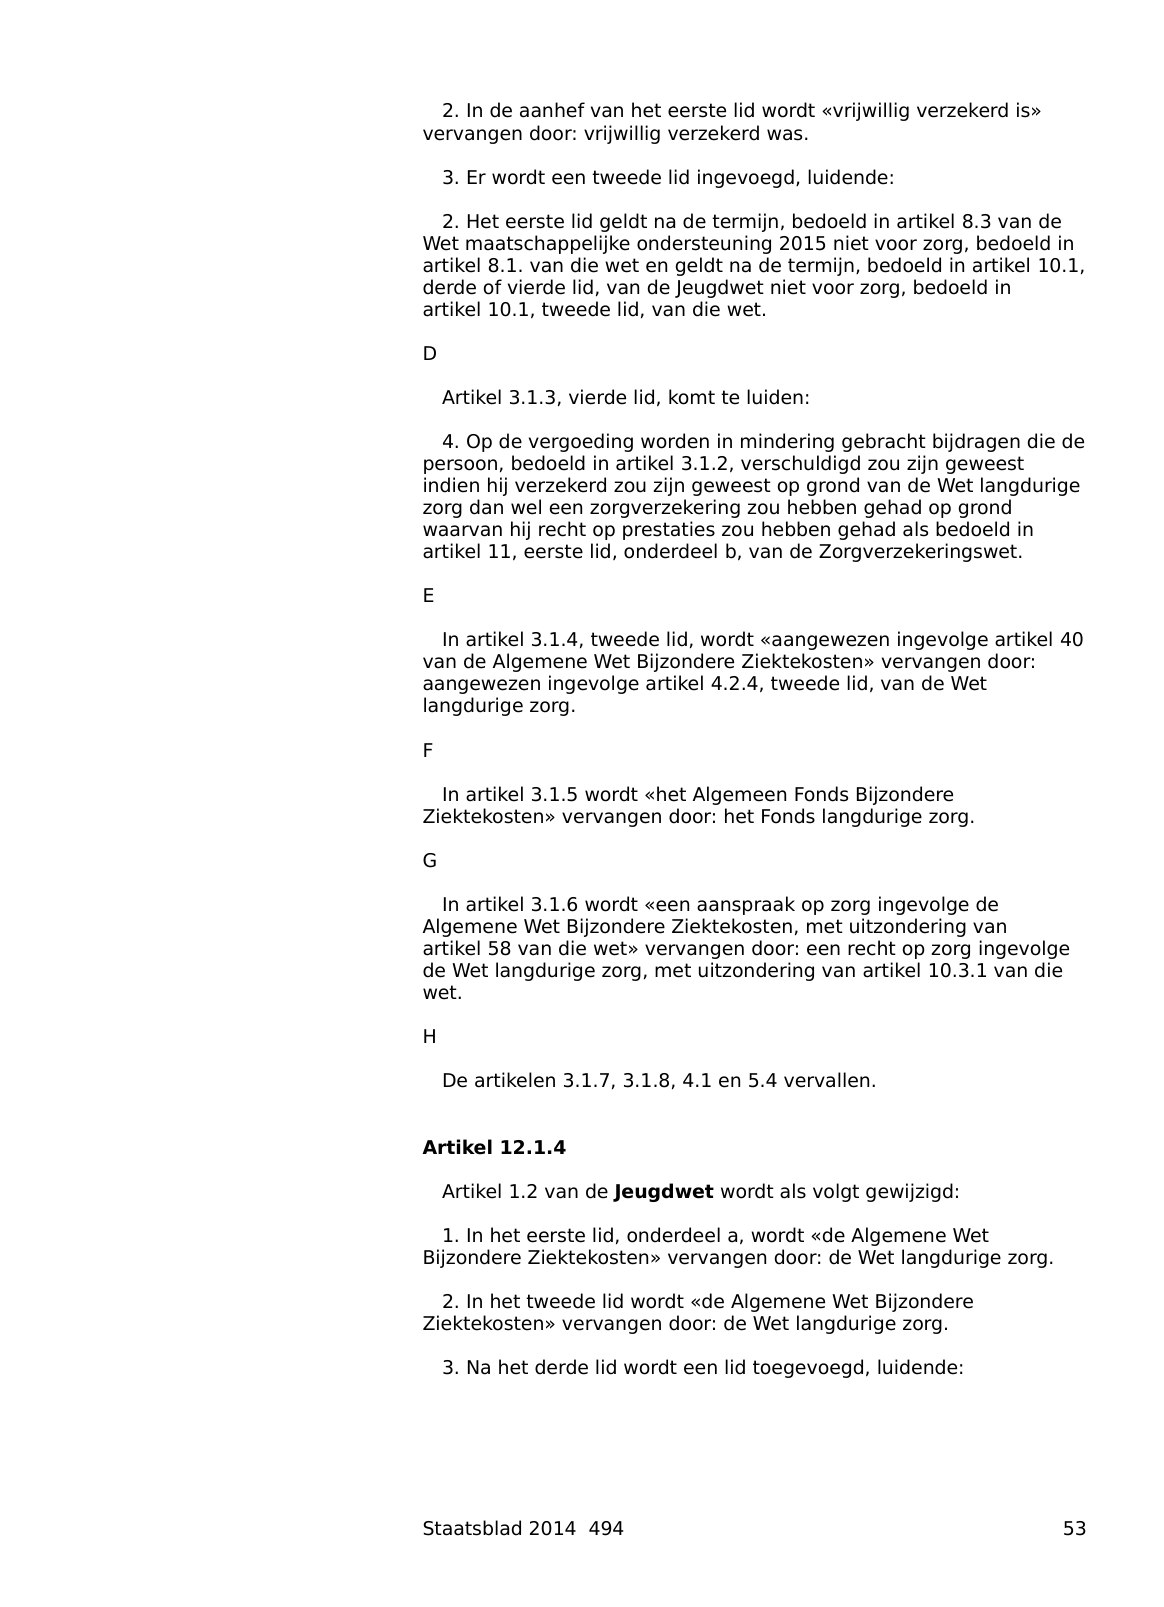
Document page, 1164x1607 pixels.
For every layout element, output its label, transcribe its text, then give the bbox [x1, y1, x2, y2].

text 3. Na het derde lid wordt een lid toegevoegd, luidende: [422, 1357, 1087, 1379]
text D [422, 343, 1087, 365]
text 4. Op de vergoeding worden in mindering gebracht bijdragen die de persoon, bedoeld in artikel 3.1.2, verschuldigd zou zijn geweest indien hij verzekerd zou zijn geweest op grond van de Wet langdurige zorg dan wel een zorgverzekering zou hebben gehad op grond waarvan hij recht op prestaties zou hebben gehad als bedoeld in artikel 11, eerste lid, onderdeel b, van de Zorgverzekeringswet. [422, 431, 1087, 563]
text 2. In het tweede lid wordt «de Algemene Wet Bijzondere Ziektekosten» vervangen door: de Wet langdurige zorg. [422, 1291, 1087, 1335]
text 3. Er wordt een tweede lid ingevoegd, luidende: [422, 167, 1087, 188]
text 2. In de aanhef van het eerste lid wordt «vrijwillig verzekerd is» vervangen door: vrijwillig verzekerd was. [422, 100, 1087, 144]
text In artikel 3.1.4, tweede lid, wordt «aangewezen ingevolge artikel 40 van de Algemene Wet Bijzondere Ziektekosten» vervangen door: aangewezen ingevolge artikel 4.2.4, tweede lid, van de Wet langdurige zorg. [422, 629, 1087, 717]
text 1. In het eerste lid, onderdeel a, wordt «de Algemene Wet Bijzondere Ziektekosten» vervangen door: de Wet langdurige zorg. [422, 1225, 1087, 1269]
text F [422, 739, 1087, 761]
text Artikel 1.2 van de Jeugdwet wordt als volgt gewijzigd: [422, 1181, 1087, 1203]
text In artikel 3.1.6 wordt «een aanspraak op zorg ingevolge de Algemene Wet Bijzondere Ziektekosten, met uitzondering van artikel 58 van die wet» vervangen door: een recht op zorg ingevolge de Wet langdurige zorg, met uitzondering van artikel 10.3.1 van die wet. [422, 894, 1087, 1004]
text Artikel 3.1.3, vierde lid, komt te luiden: [422, 387, 1087, 409]
text In artikel 3.1.5 wordt «het Algemeen Fonds Bijzondere Ziektekosten» vervangen door: het Fonds langdurige zorg. [422, 784, 1087, 828]
text 2. Het eerste lid geldt na de termijn, bedoeld in artikel 8.3 van de Wet maatschappelijke ondersteuning 2015 niet voor zorg, bedoeld in artikel 8.1. van die wet en geldt na de termijn, bedoeld in artikel 10.1, derde of vierde lid, van de Jeugdwet niet voor zorg, bedoeld in artikel 10.1, tweede lid, van die wet. [422, 211, 1087, 321]
text H [422, 1026, 1087, 1048]
text De artikelen 3.1.7, 3.1.8, 4.1 en 5.4 vervallen. [422, 1070, 1087, 1092]
text G [422, 850, 1087, 872]
text E [422, 585, 1087, 607]
subtitle Artikel 12.1.4 [422, 1137, 1087, 1158]
